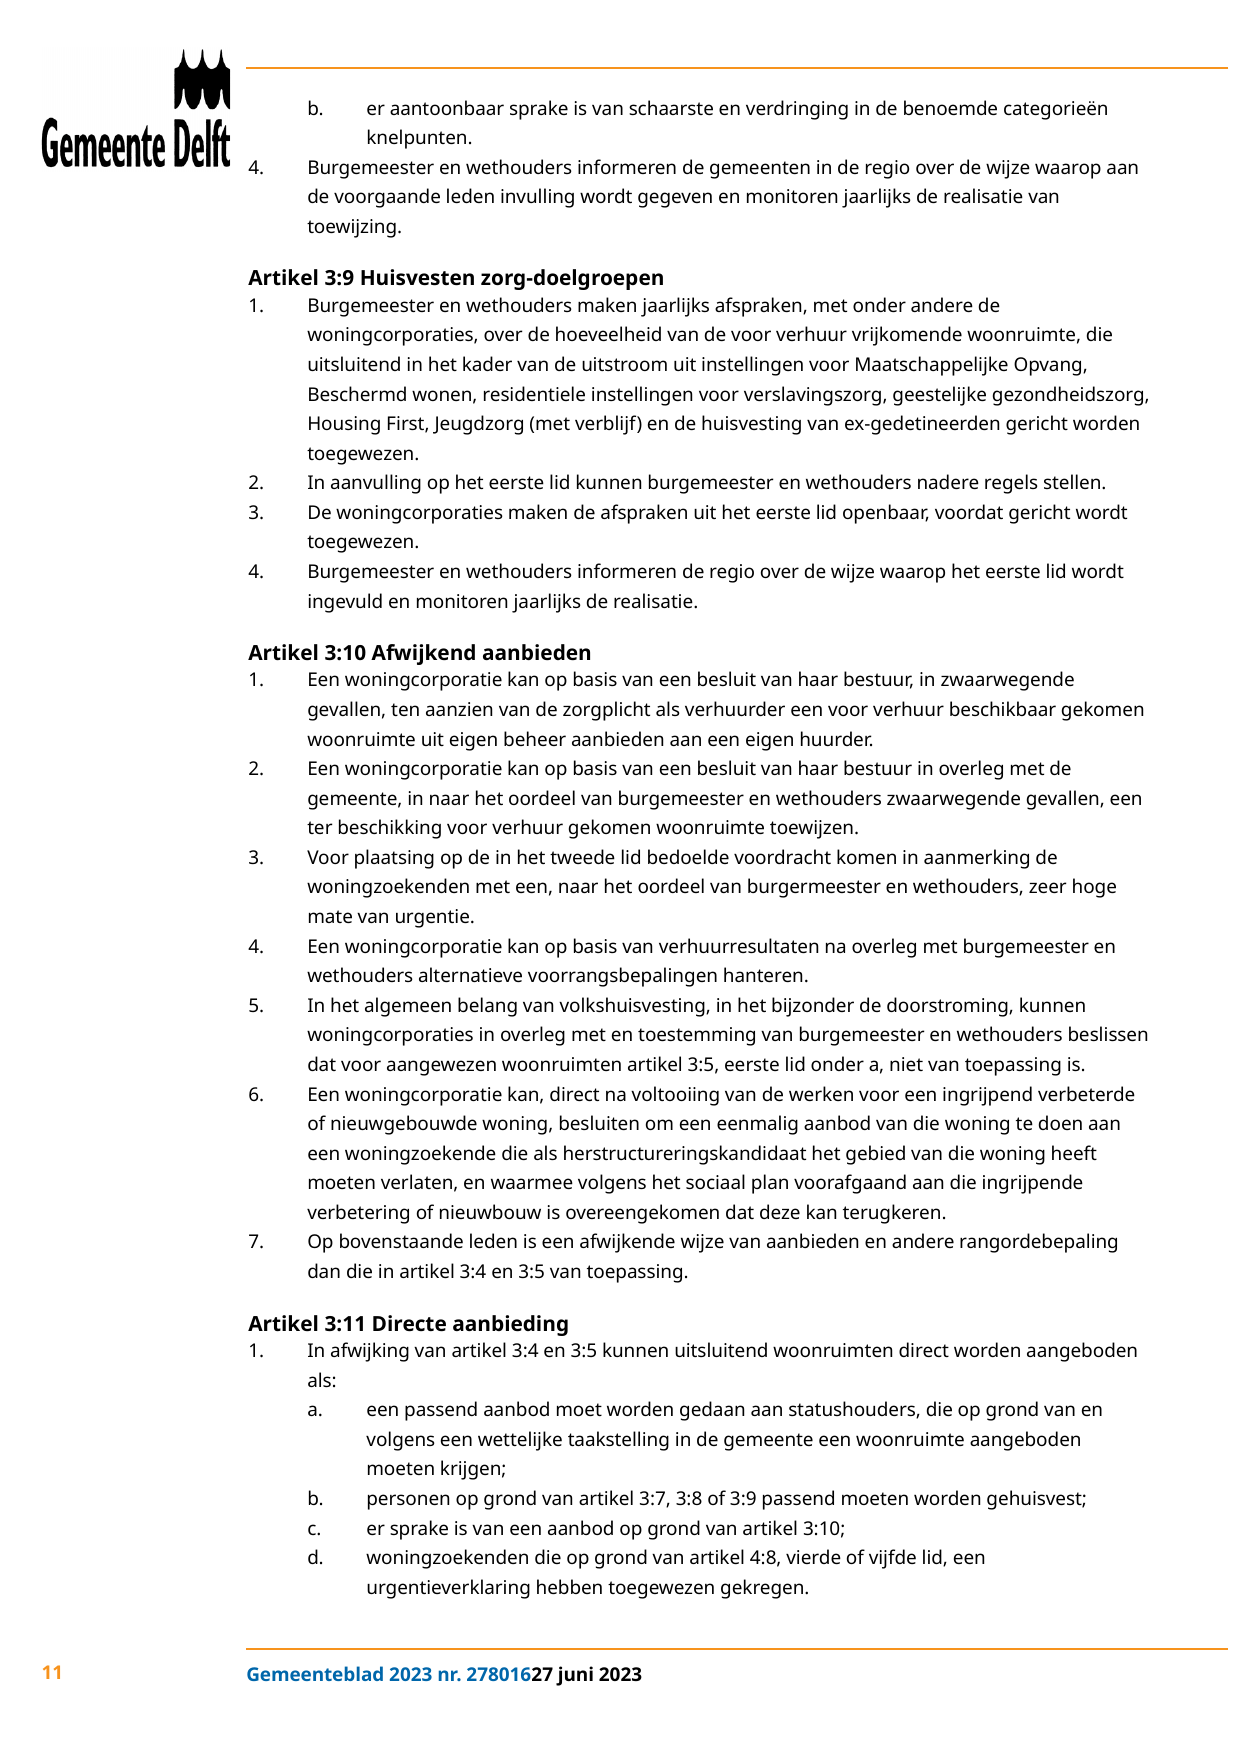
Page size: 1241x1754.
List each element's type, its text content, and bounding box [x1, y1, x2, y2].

list er aantoonbaar sprake is van schaarste en verdringing in de benoemde categorieën knelpunten. [307, 95, 1152, 150]
list Burgemeester en wethouders informeren de gemeenten in de regio over de wijze waarop aan de voorgaande leden invulling wordt gegeven en monitoren jaarlijks de realisatie van toewijzing. [248, 154, 1152, 239]
list In het algemeen belang van volkshuisvesting, in het bijzonder de doorstroming, kunnen woningcorporaties in overleg met en toestemming van burgemeester en wethouders beslissen dat voor aangewezen woonruimten artikel 3:5, eerste lid onder a, niet van toepassing is. [248, 992, 1152, 1077]
picture [41, 47, 231, 172]
text Artikel 3:9 Huisvesten zorg-doelgroepen [248, 263, 1152, 292]
list In afwijking van artikel 3:4 en 3:5 kunnen uitsluitend woonruimten direct worden aangeboden als: [248, 1337, 1152, 1392]
list Een woningcorporatie kan op basis van verhuurresultaten na overleg met burgemeester en wethouders alternatieve voorrangsbepalingen hanteren. [248, 933, 1152, 988]
list Op bovenstaande leden is een afwijkende wijze van aanbieden en andere rangordebepaling dan die in artikel 3:4 en 3:5 van toepassing. [248, 1229, 1152, 1284]
list In aanvulling op het eerste lid kunnen burgemeester en wethouders nadere regels stellen. [248, 469, 1152, 495]
list Voor plaatsing op de in het tweede lid bedoelde voordracht komen in aanmerking de woningzoekenden met een, naar het oordeel van burgermeester en wethouders, zeer hoge mate van urgentie. [248, 844, 1152, 929]
list een passend aanbod moet worden gedaan aan statushouders, die op grond van en volgens een wettelijke taakstelling in de gemeente een woonruimte aangeboden moeten krijgen; [307, 1396, 1152, 1481]
list Een woningcorporatie kan op basis van een besluit van haar bestuur, in zwaarwegende gevallen, ten aanzien van de zorgplicht als verhuurder een voor verhuur beschikbaar gekomen woonruimte uit eigen beheer aanbieden aan een eigen huurder. [248, 667, 1152, 752]
list personen op grond van artikel 3:7, 3:8 of 3:9 passend moeten worden gehuisvest; [307, 1485, 1152, 1511]
list woningzoekenden die op grond van artikel 4:8, vierde of vijfde lid, een urgentieverklaring hebben toegewezen gekregen. [307, 1544, 1152, 1599]
text Artikel 3:11 Directe aanbieding [248, 1309, 1152, 1337]
list er sprake is van een aanbod op grond van artikel 3:10; [307, 1515, 1152, 1540]
list Een woningcorporatie kan op basis van een besluit van haar bestuur in overleg met de gemeente, in naar het oordeel van burgemeester en wethouders zwaarwegende gevallen, een ter beschikking voor verhuur gekomen woonruimte toewijzen. [248, 755, 1152, 840]
list Burgemeester en wethouders informeren de regio over de wijze waarop het eerste lid wordt ingevuld en monitoren jaarlijks de realisatie. [248, 558, 1152, 613]
list Burgemeester en wethouders maken jaarlijks afspraken, met onder andere de woningcorporaties, over de hoeveelheid van de voor verhuur vrijkomende woonruimte, die uitsluitend in het kader van de uitstroom uit instellingen voor Maatschappelijke Opvang, Beschermd wonen, residentiele instellingen voor verslavingszorg, geestelijke gezondheidszorg, Housing First, Jeugdzorg (met verblijf) en de huisvesting van ex-gedetineerden gericht worden toegewezen. [248, 292, 1152, 466]
list De woningcorporaties maken de afspraken uit het eerste lid openbaar, voordat gericht wordt toegewezen. [248, 499, 1152, 554]
text Artikel 3:10 Afwijkend aanbieden [248, 638, 1152, 667]
list Een woningcorporatie kan, direct na voltooiing van de werken voor een ingrijpend verbeterde of nieuwgebouwde woning, besluiten om een eenmalig aanbod van die woning te doen aan een woningzoekende die als herstructureringskandidaat het gebied van die woning heeft moeten verlaten, en waarmee volgens het sociaal plan voorafgaand aan die ingrijpende verbetering of nieuwbouw is overeengekomen dat deze kan terugkeren. [248, 1081, 1152, 1225]
